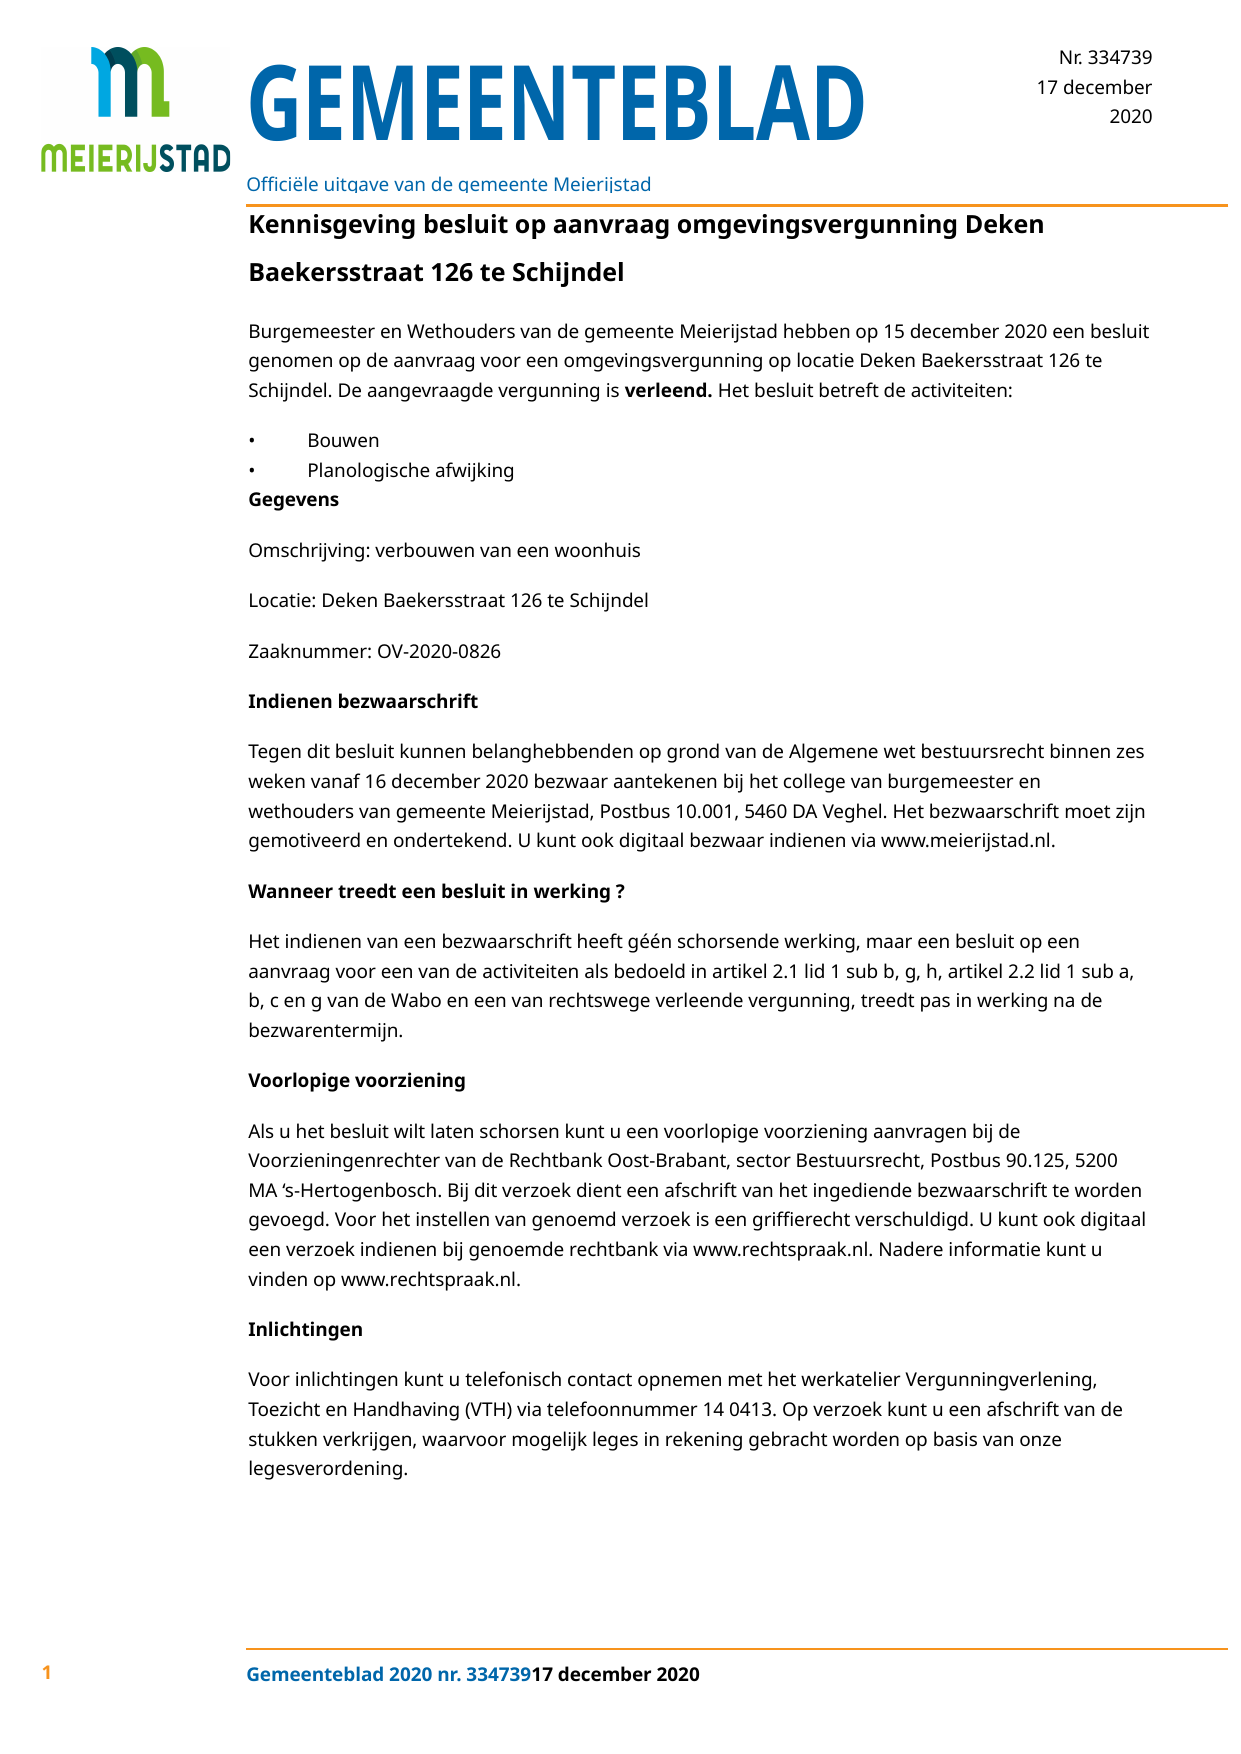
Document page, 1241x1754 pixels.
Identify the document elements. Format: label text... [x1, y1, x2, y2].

text Het indienen van een bezwaarschrift heeft géén schorsende werking, maar een besluit op een aanvraag voor een van de activiteiten als bedoeld in artikel 2.1 lid 1 sub b, g, h, artikel 2.2 lid 1 sub a, b, c en g van de Wabo en een van rechtswege verleende vergunning, treedt pas in werking na de bezwarentermijn. [248, 928, 1152, 1043]
text Wanneer treedt een besluit in werking ? [248, 878, 1152, 904]
list Bouwen [248, 427, 1152, 453]
text Gegevens [248, 487, 1152, 512]
text Als u het besluit wilt laten schorsen kunt u een voorlopige voorziening aanvragen bij de Voorzieningenrechter van de Rechtbank Oost-Brabant, sector Bestuursrecht, Postbus 90.125, 5200 MA ‘s-Hertogenbosch. Bij dit verzoek dient een afschrift van het ingediende bezwaarschrift te worden gevoegd. Voor het instellen van genoemd verzoek is een griffierecht verschuldigd. U kunt ook digitaal een verzoek indienen bij genoemde rechtbank via www.rechtspraak.nl. Nadere informatie kunt u vinden op www.rechtspraak.nl. [248, 1118, 1152, 1292]
text Voor inlichtingen kunt u telefonisch contact opnemen met het werkatelier Vergunningverlening, Toezicht en Handhaving (VTH) via telefoonnummer 14 0413. Op verzoek kunt u een afschrift van de stukken verkrijgen, waarvoor mogelijk leges in rekening gebracht worden op basis van onze legesverordening. [248, 1367, 1152, 1481]
text Omschrijving: verbouwen van een woonhuis [248, 537, 1152, 563]
picture [41, 47, 231, 172]
text Kennisgeving besluit op aanvraag omgevingsvergunning Deken Baekersstraat 126 te Schijndel [248, 207, 1152, 288]
text Burgemeester en Wethouders van de gemeente Meierijstad hebben op 15 december 2020 een besluit genomen op de aanvraag voor een omgevingsvergunning op locatie Deken Baekersstraat 126 te Schijndel. De aangevraagde vergunning is verleend. Het besluit betreft de activiteiten: [248, 318, 1152, 403]
text Tegen dit besluit kunnen belanghebbenden op grond van de Algemene wet bestuursrecht binnen zes weken vanaf 16 december 2020 bezwaar aantekenen bij het college van burgemeester en wethouders van gemeente Meierijstad, Postbus 10.001, 5460 DA Veghel. Het bezwaarschrift moet zijn gemotiveerd en ondertekend. U kunt ook digitaal bezwaar indienen via www.meierijstad.nl. [248, 739, 1152, 853]
text Locatie: Deken Baekersstraat 126 te Schijndel [248, 587, 1152, 613]
text Inlichtingen [248, 1316, 1152, 1342]
text Indienen bezwaarschrift [248, 688, 1152, 714]
text Zaaknummer: OV-2020-0826 [248, 638, 1152, 664]
text Voorlopige voorziening [248, 1067, 1152, 1093]
list Planologische afwijking [248, 457, 1152, 483]
